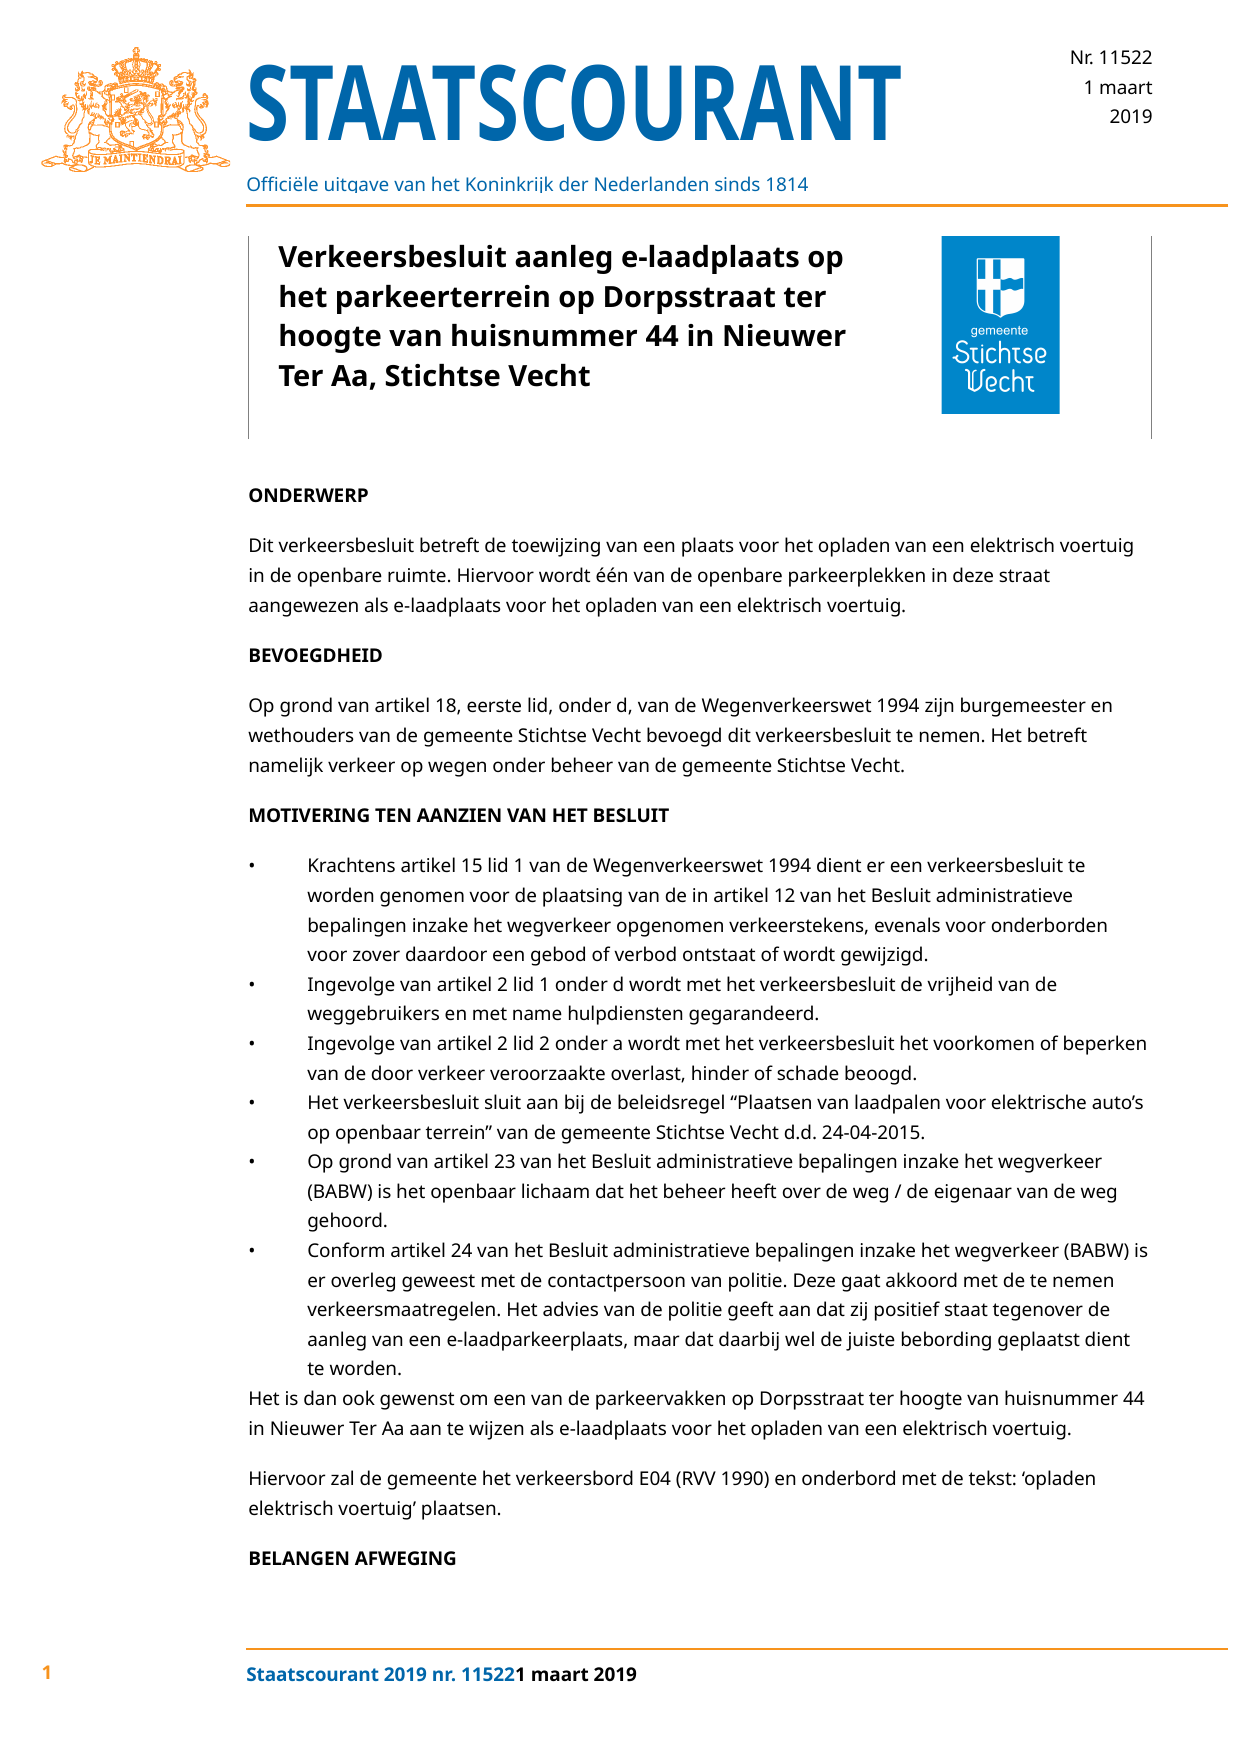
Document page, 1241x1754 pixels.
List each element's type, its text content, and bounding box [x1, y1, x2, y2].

list Op grond van artikel 23 van het Besluit administratieve bepalingen inzake het wegverkeer (BABW) is het openbaar lichaam dat het beheer heeft over de weg / de eigenaar van de weg gehoord. [248, 1148, 1152, 1233]
picture [1013, 348, 1019, 359]
list Het verkeersbesluit sluit aan bij de beleidsregel “Plaatsen van laadpalen voor elektrische auto’s op openbaar terrein” van de gemeente Stichtse Vecht d.d. 24-04-2015. [248, 1089, 1152, 1145]
picture [1000, 289, 1024, 317]
picture [1013, 370, 1020, 391]
text BEVOEGDHEID [248, 642, 1152, 668]
table_header [850, 236, 941, 413]
list Ingevolge van artikel 2 lid 2 onder a wordt met het verkeersbesluit het voorkomen of beperken van de door verkeer veroorzaakte overlast, hinder of schade beoogd. [248, 1030, 1152, 1086]
list Conform artikel 24 van het Besluit administratieve bepalingen inzake het wegverkeer (BABW) is er overleg geweest met de contactpersoon van politie. Deze gaat akkoord met de te nemen verkeersmaatregelen. Het advies van de politie geeft aan dat zij positief staat tegenover de aanleg van een e-laadparkeerplaats, maar dat daarbij wel de juiste bebording geplaatst dient te worden. [248, 1237, 1152, 1381]
list Krachtens artikel 15 lid 1 van de Wegenverkeerswet 1994 dient er een verkeersbesluit te worden genomen voor de plaatsing van de in artikel 12 van het Besluit administratieve bepalingen inzake het wegverkeer opgenomen verkeerstekens, evenals voor onderborden voor zover daardoor een gebod of verbod ontstaat of wordt gewijzigd. [248, 853, 1152, 967]
picture [971, 348, 977, 359]
picture [41, 47, 231, 172]
table_header [850, 414, 1151, 439]
picture [977, 259, 1000, 313]
picture [1001, 259, 1024, 279]
text Het is dan ook gewenst om een van de parkeervakken op Dorpsstraat ter hoogte van huisnummer 44 in Nieuwer Ter Aa aan te wijzen als e-laadplaats voor het opladen van een elektrisch voertuig. [248, 1385, 1152, 1441]
text ONDERWERP [248, 482, 1152, 508]
text Hiervoor zal de gemeente het verkeersbord E04 (RVV 1990) en onderbord met de tekst: ‘opladen elektrisch voertuig’ plaatsen. [248, 1465, 1152, 1521]
table_header [1060, 236, 1151, 413]
text Dit verkeersbesluit betreft de toewijzing van een plaats voor het opladen van een elektrisch voertuig in de openbare ruimte. Hiervoor wordt één van de openbare parkeerplekken in deze straat aangewezen als e-laadplaats voor het opladen van een elektrisch voertuig. [248, 533, 1152, 618]
text BELANGEN AFWEGING [248, 1545, 1152, 1571]
text MOTIVERING TEN AANZIEN VAN HET BESLUIT [248, 802, 1152, 828]
table_header Verkeersbesluit aanleg e-laadplaats op het parkeerterrein op Dorpsstraat ter hoogte van huisnummer 44 in Nieuwer Ter Aa, Stichtse Vecht [249, 236, 850, 439]
text Op grond van artikel 18, eerste lid, onder d, van de Wegenverkeerswet 1994 zijn burgemeester en wethouders van de gemeente Stichtse Vecht bevoegd dit verkeersbesluit te nemen. Het betreft namelijk verkeer op wegen onder beheer van de gemeente Stichtse Vecht. [248, 693, 1152, 778]
picture [1027, 377, 1032, 389]
list Ingevolge van artikel 2 lid 1 onder d wordt met het verkeersbesluit de vrijheid van de weggebruikers en met name hulpdiensten gegarandeerd. [248, 971, 1152, 1026]
